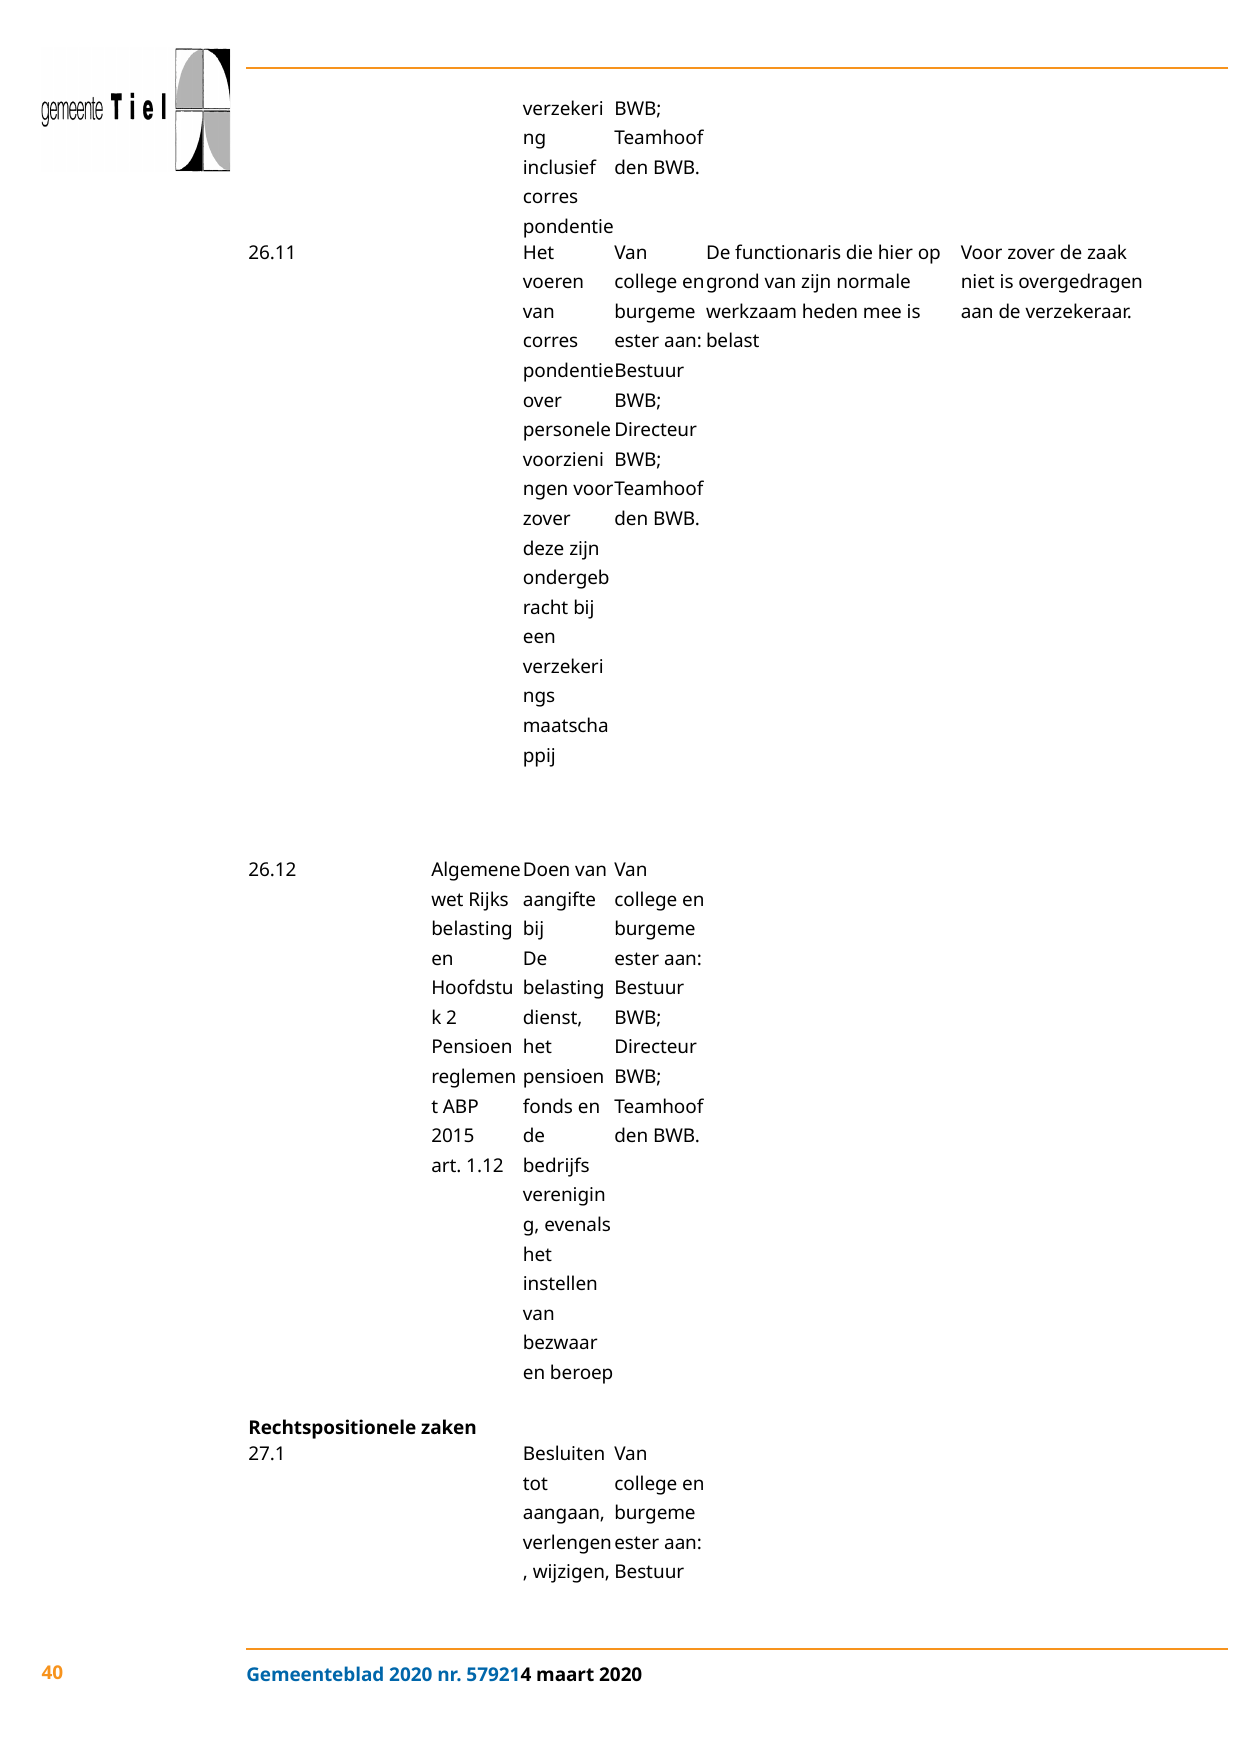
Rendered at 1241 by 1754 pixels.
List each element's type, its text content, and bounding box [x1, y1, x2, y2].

table_cell [248, 95, 431, 239]
table_cell Het voeren van corres pondentie over personele voorzieningen voor zover deze zijn ondergebracht bij een verzekerings maatschappij [523, 239, 614, 856]
table_cell Rechtspositionele zaken [248, 1415, 961, 1440]
table_cell Algemene wet Rijks belastingen Hoofdstuk 2 Pensioen reglement ABP 2015 art. 1.12 [431, 856, 523, 1414]
table_cell [706, 1440, 961, 1584]
table_cell [706, 95, 961, 239]
table_cell [961, 856, 1152, 1414]
table_cell De functionaris die hier op grond van zijn normale werkzaam heden mee is belast [706, 239, 961, 856]
table_cell Van college en burgemeester aan: Bestuur BWB; Directeur BWB; Teamhoofden BWB. [614, 239, 706, 856]
table_cell [961, 95, 1152, 239]
table_cell Van college en burgemeester aan: Bestuur BWB; Directeur BWB; Teamhoofden BWB. [614, 856, 706, 1414]
table_cell [431, 239, 523, 856]
table_cell Doen van aangifte bij De belasting dienst, het pensioen fonds en de bedrijfs vereniging, evenals het instellen van bezwaar en beroep [523, 856, 614, 1414]
table_cell [431, 1440, 523, 1584]
table_cell [961, 1440, 1152, 1584]
table_cell verzekering inclusief corres pondentie [523, 95, 614, 239]
table_cell 26.12 [248, 856, 431, 1414]
picture [41, 47, 231, 172]
table_cell 26.11 [248, 239, 431, 856]
table_cell 27.1 [248, 1440, 431, 1584]
table_cell Voor zover de zaak niet is overgedragen aan de verzekeraar. [961, 239, 1152, 856]
table_cell Besluiten tot aangaan, verlengen, wijzigen, [523, 1440, 614, 1584]
table_cell Van college en burgemeester aan: Bestuur [614, 1440, 706, 1584]
table_cell BWB; Teamhoofden BWB. [614, 95, 706, 239]
table_cell [431, 95, 523, 239]
table_cell [706, 856, 961, 1414]
